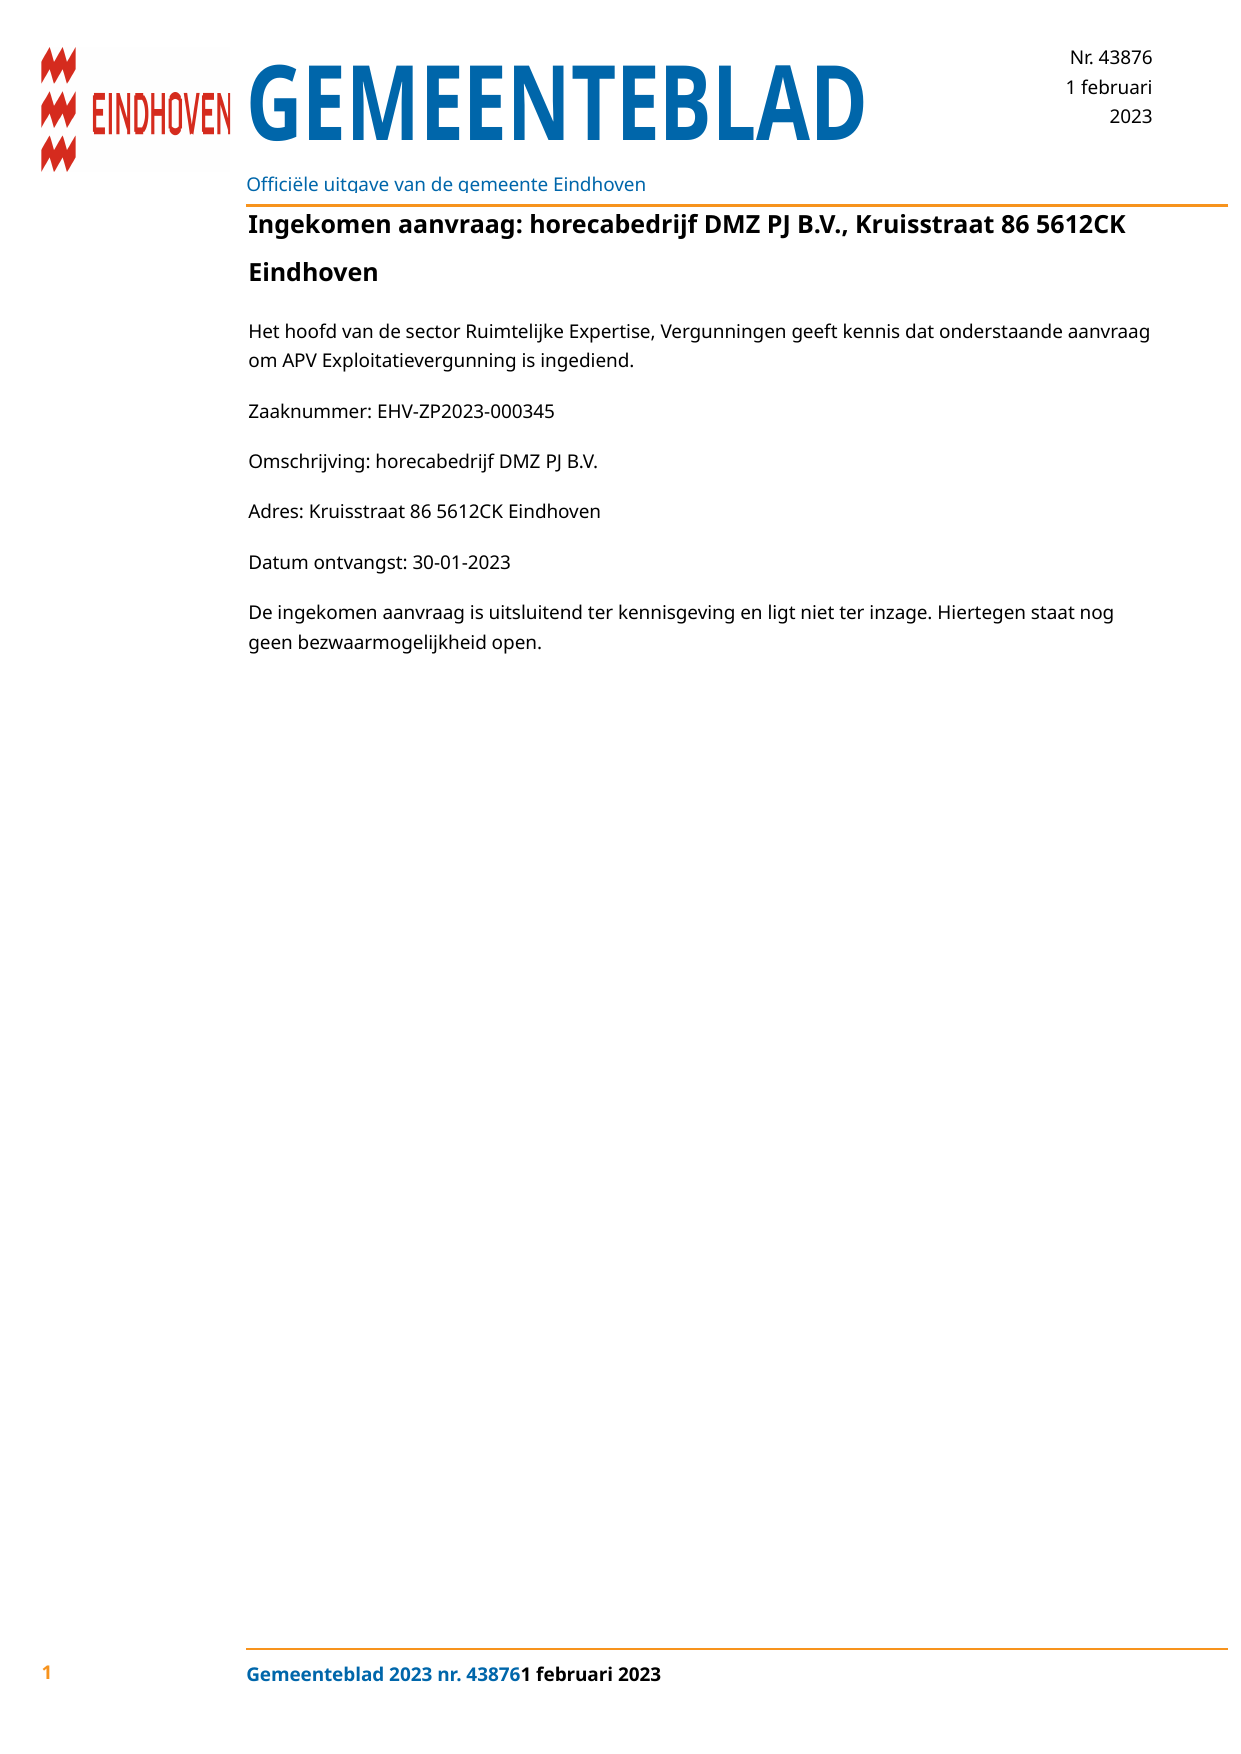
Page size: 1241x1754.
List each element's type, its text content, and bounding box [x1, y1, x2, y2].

text Het hoofd van de sector Ruimtelijke Expertise, Vergunningen geeft kennis dat onderstaande aanvraag om APV Exploitatievergunning is ingediend. [248, 318, 1152, 373]
text Adres: Kruisstraat 86 5612CK Eindhoven [248, 499, 1152, 524]
text Omschrijving: horecabedrijf DMZ PJ B.V. [248, 448, 1152, 474]
text Ingekomen aanvraag: horecabedrijf DMZ PJ B.V., Kruisstraat 86 5612CK Eindhoven [248, 207, 1152, 288]
text Zaaknummer: EHV-ZP2023-000345 [248, 398, 1152, 424]
picture [41, 47, 231, 172]
text De ingekomen aanvraag is uitsluitend ter kennisgeving en ligt niet ter inzage. Hiertegen staat nog geen bezwaarmogelijkheid open. [248, 599, 1152, 655]
text Datum ontvangst: 30-01-2023 [248, 549, 1152, 575]
